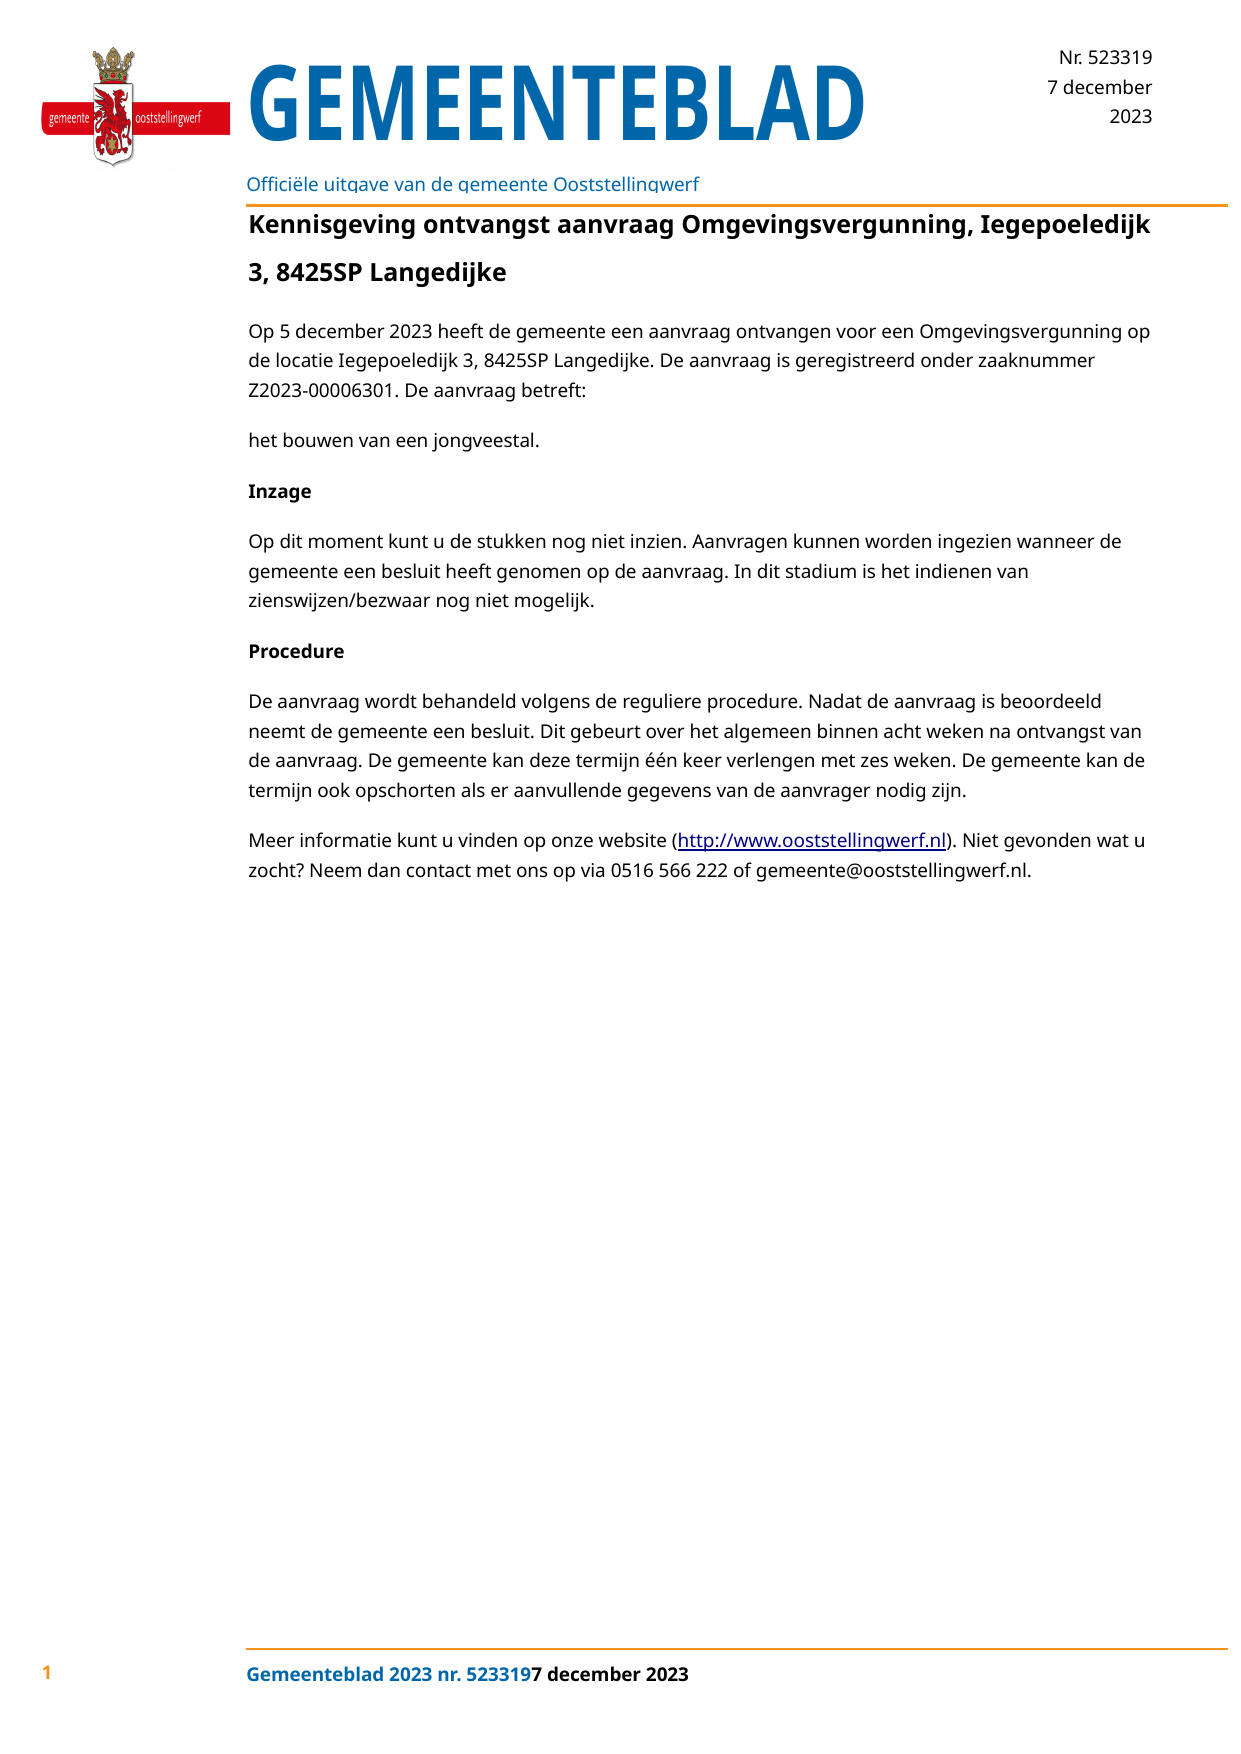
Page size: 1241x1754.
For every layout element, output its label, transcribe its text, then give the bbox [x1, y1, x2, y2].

text Op 5 december 2023 heeft de gemeente een aanvraag ontvangen voor een Omgevingsvergunning op de locatie Iegepoeledijk 3, 8425SP Langedijke. De aanvraag is geregistreerd onder zaaknummer Z2023-00006301. De aanvraag betreft: [248, 318, 1152, 403]
text Kennisgeving ontvangst aanvraag Omgevingsvergunning, Iegepoeledijk 3, 8425SP Langedijke [248, 207, 1152, 288]
text Inzage [248, 478, 1152, 504]
text Meer informatie kunt u vinden op onze website (http://www.ooststellingwerf.nl). Niet gevonden wat u zocht? Neem dan contact met ons op via 0516 566 222 of gemeente@ooststellingwerf.nl. [248, 827, 1152, 883]
text Op dit moment kunt u de stukken nog niet inzien. Aanvragen kunnen worden ingezien wanneer de gemeente een besluit heeft genomen op de aanvraag. In dit stadium is het indienen van zienswijzen/bezwaar nog niet mogelijk. [248, 528, 1152, 613]
picture [41, 47, 231, 172]
text het bouwen van een jongveestal. [248, 427, 1152, 453]
text De aanvraag wordt behandeld volgens de reguliere procedure. Nadat de aanvraag is beoordeeld neemt de gemeente een besluit. Dit gebeurt over het algemeen binnen acht weken na ontvangst van de aanvraag. De gemeente kan deze termijn één keer verlengen met zes weken. De gemeente kan de termijn ook opschorten als er aanvullende gegevens van de aanvrager nodig zijn. [248, 688, 1152, 803]
text Procedure [248, 638, 1152, 664]
